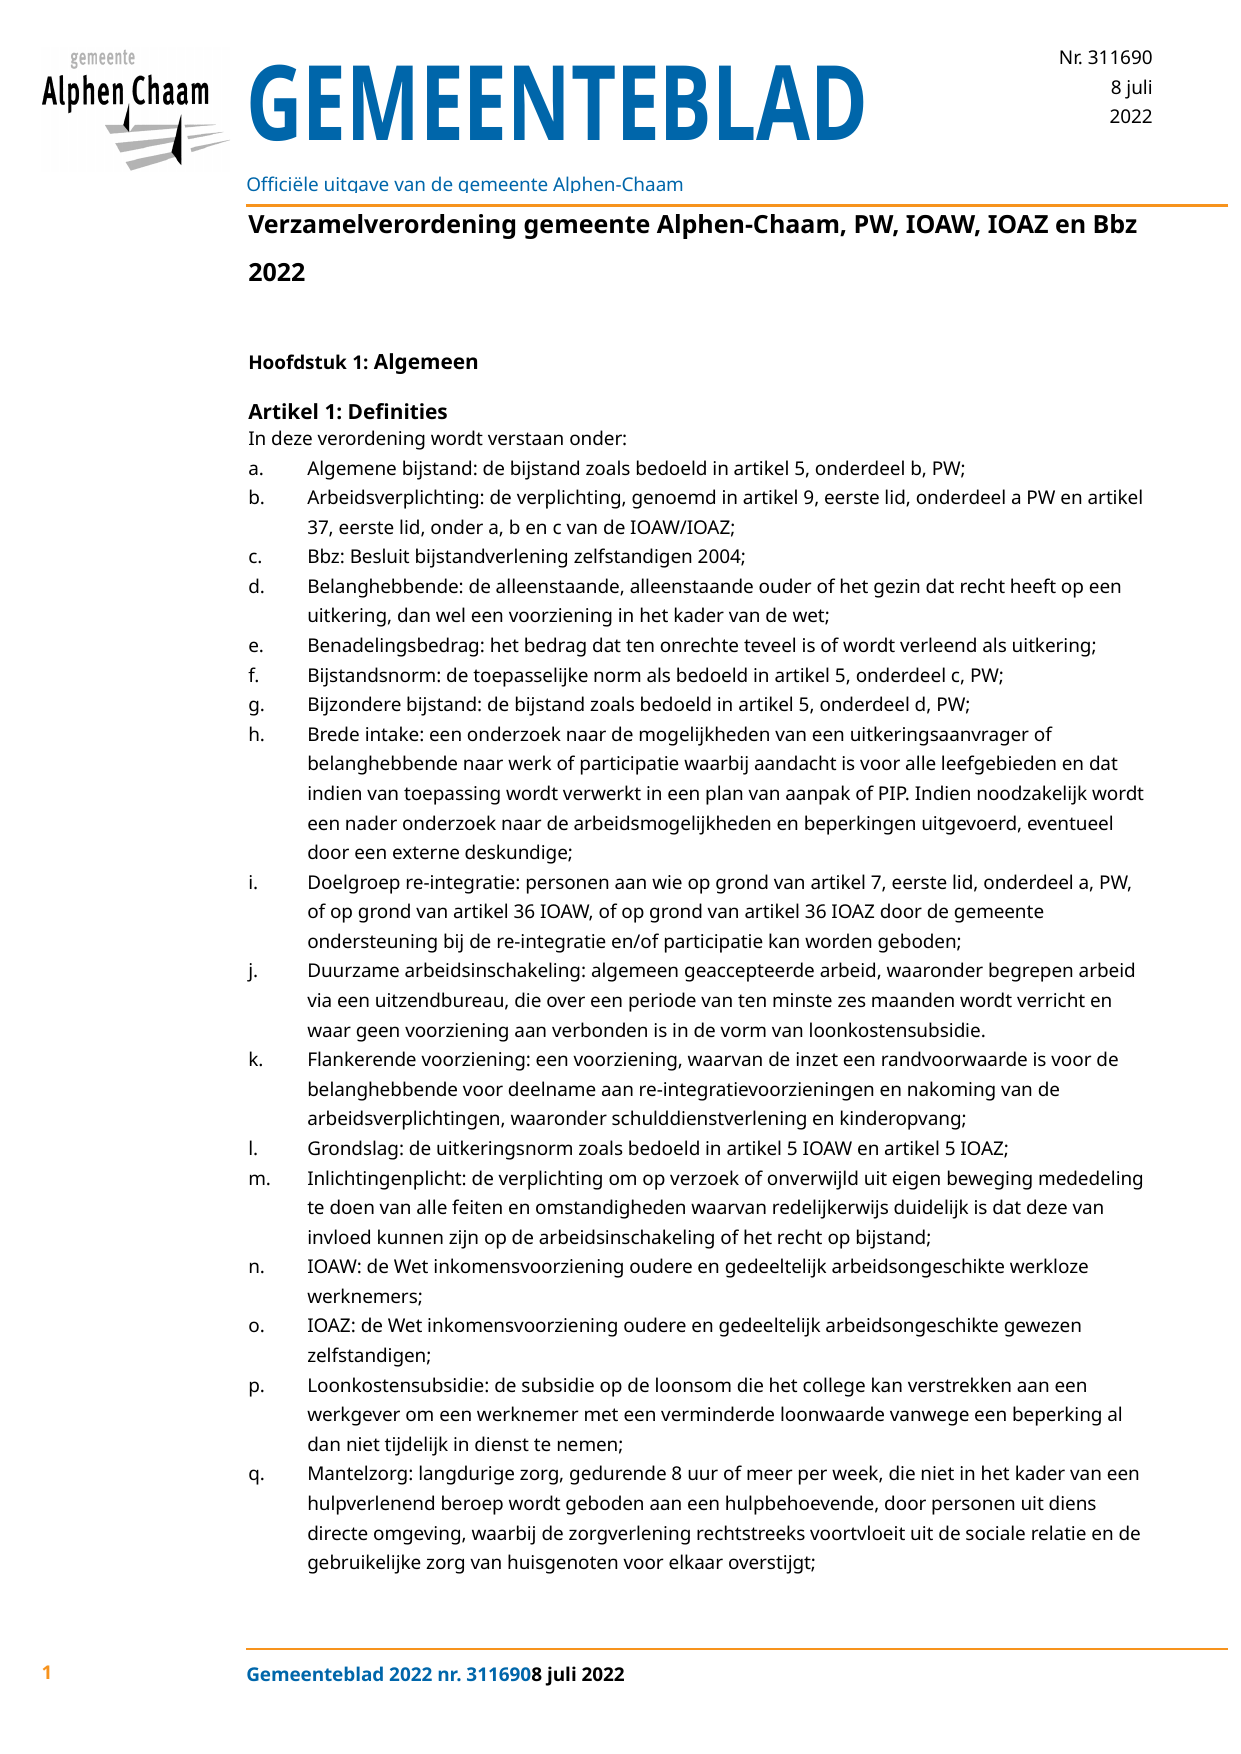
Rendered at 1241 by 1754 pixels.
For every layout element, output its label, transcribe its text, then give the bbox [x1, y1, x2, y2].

list Flankerende voorziening: een voorziening, waarvan de inzet een randvoorwaarde is voor de belanghebbende voor deelname aan re-integratievoorzieningen en nakoming van de arbeidsverplichtingen, waaronder schulddienstverlening en kinderopvang; [248, 1046, 1152, 1131]
list Loonkostensubsidie: de subsidie op de loonsom die het college kan verstrekken aan een werkgever om een werknemer met een verminderde loonwaarde vanwege een beperking al dan niet tijdelijk in dienst te nemen; [248, 1372, 1152, 1457]
list Algemene bijstand: de bijstand zoals bedoeld in artikel 5, onderdeel b, PW; [248, 455, 1152, 481]
list Benadelingsbedrag: het bedrag dat ten onrechte teveel is of wordt verleend als uitkering; [248, 632, 1152, 658]
list Inlichtingenplicht: de verplichting om op verzoek of onverwijld uit eigen beweging mededeling te doen van alle feiten en omstandigheden waarvan redelijkerwijs duidelijk is dat deze van invloed kunnen zijn op de arbeidsinschakeling of het recht op bijstand; [248, 1165, 1152, 1250]
list Arbeidsverplichting: de verplichting, genoemd in artikel 9, eerste lid, onderdeel a PW en artikel 37, eerste lid, onder a, b en c van de IOAW/IOAZ; [248, 484, 1152, 540]
text Artikel 1: Definities [248, 397, 1152, 425]
picture [41, 47, 231, 172]
text In deze verordening wordt verstaan onder: [248, 425, 1152, 451]
list IOAW: de Wet inkomensvoorziening oudere en gedeeltelijk arbeidsongeschikte werkloze werknemers; [248, 1253, 1152, 1309]
list Brede intake: een onderzoek naar de mogelijkheden van een uitkeringsaanvrager of belanghebbende naar werk of participatie waarbij aandacht is voor alle leefgebieden en dat indien van toepassing wordt verwerkt in een plan van aanpak of PIP. Indien noodzakelijk wordt een nader onderzoek naar de arbeidsmogelijkheden en beperkingen uitgevoerd, eventueel door een externe deskundige; [248, 721, 1152, 865]
list Mantelzorg: langdurige zorg, gedurende 8 uur of meer per week, die niet in het kader van een hulpverlenend beroep wordt geboden aan een hulpbehoevende, door personen uit diens directe omgeving, waarbij de zorgverlening rechtstreeks voortvloeit uit de sociale relatie en de gebruikelijke zorg van huisgenoten voor elkaar overstijgt; [248, 1461, 1152, 1575]
list Bbz: Besluit bijstandverlening zelfstandigen 2004; [248, 543, 1152, 569]
text Hoofdstuk 1: Algemeen [248, 347, 1152, 376]
list Doelgroep re-integratie: personen aan wie op grond van artikel 7, eerste lid, onderdeel a, PW, of op grond van artikel 36 IOAW, of op grond van artikel 36 IOAZ door de gemeente ondersteuning bij de re-integratie en/of participatie kan worden geboden; [248, 869, 1152, 954]
list Duurzame arbeidsinschakeling: algemeen geaccepteerde arbeid, waaronder begrepen arbeid via een uitzendbureau, die over een periode van ten minste zes maanden wordt verricht en waar geen voorziening aan verbonden is in de vorm van loonkostensubsidie. [248, 958, 1152, 1043]
list Grondslag: de uitkeringsnorm zoals bedoeld in artikel 5 IOAW en artikel 5 IOAZ; [248, 1135, 1152, 1161]
text Verzamelverordening gemeente Alphen-Chaam, PW, IOAW, IOAZ en Bbz 2022 [248, 207, 1152, 288]
list IOAZ: de Wet inkomensvoorziening oudere en gedeeltelijk arbeidsongeschikte gewezen zelfstandigen; [248, 1313, 1152, 1368]
list Belanghebbende: de alleenstaande, alleenstaande ouder of het gezin dat recht heeft op een uitkering, dan wel een voorziening in het kader van de wet; [248, 573, 1152, 628]
list Bijstandsnorm: de toepasselijke norm als bedoeld in artikel 5, onderdeel c, PW; [248, 662, 1152, 688]
list Bijzondere bijstand: de bijstand zoals bedoeld in artikel 5, onderdeel d, PW; [248, 691, 1152, 717]
